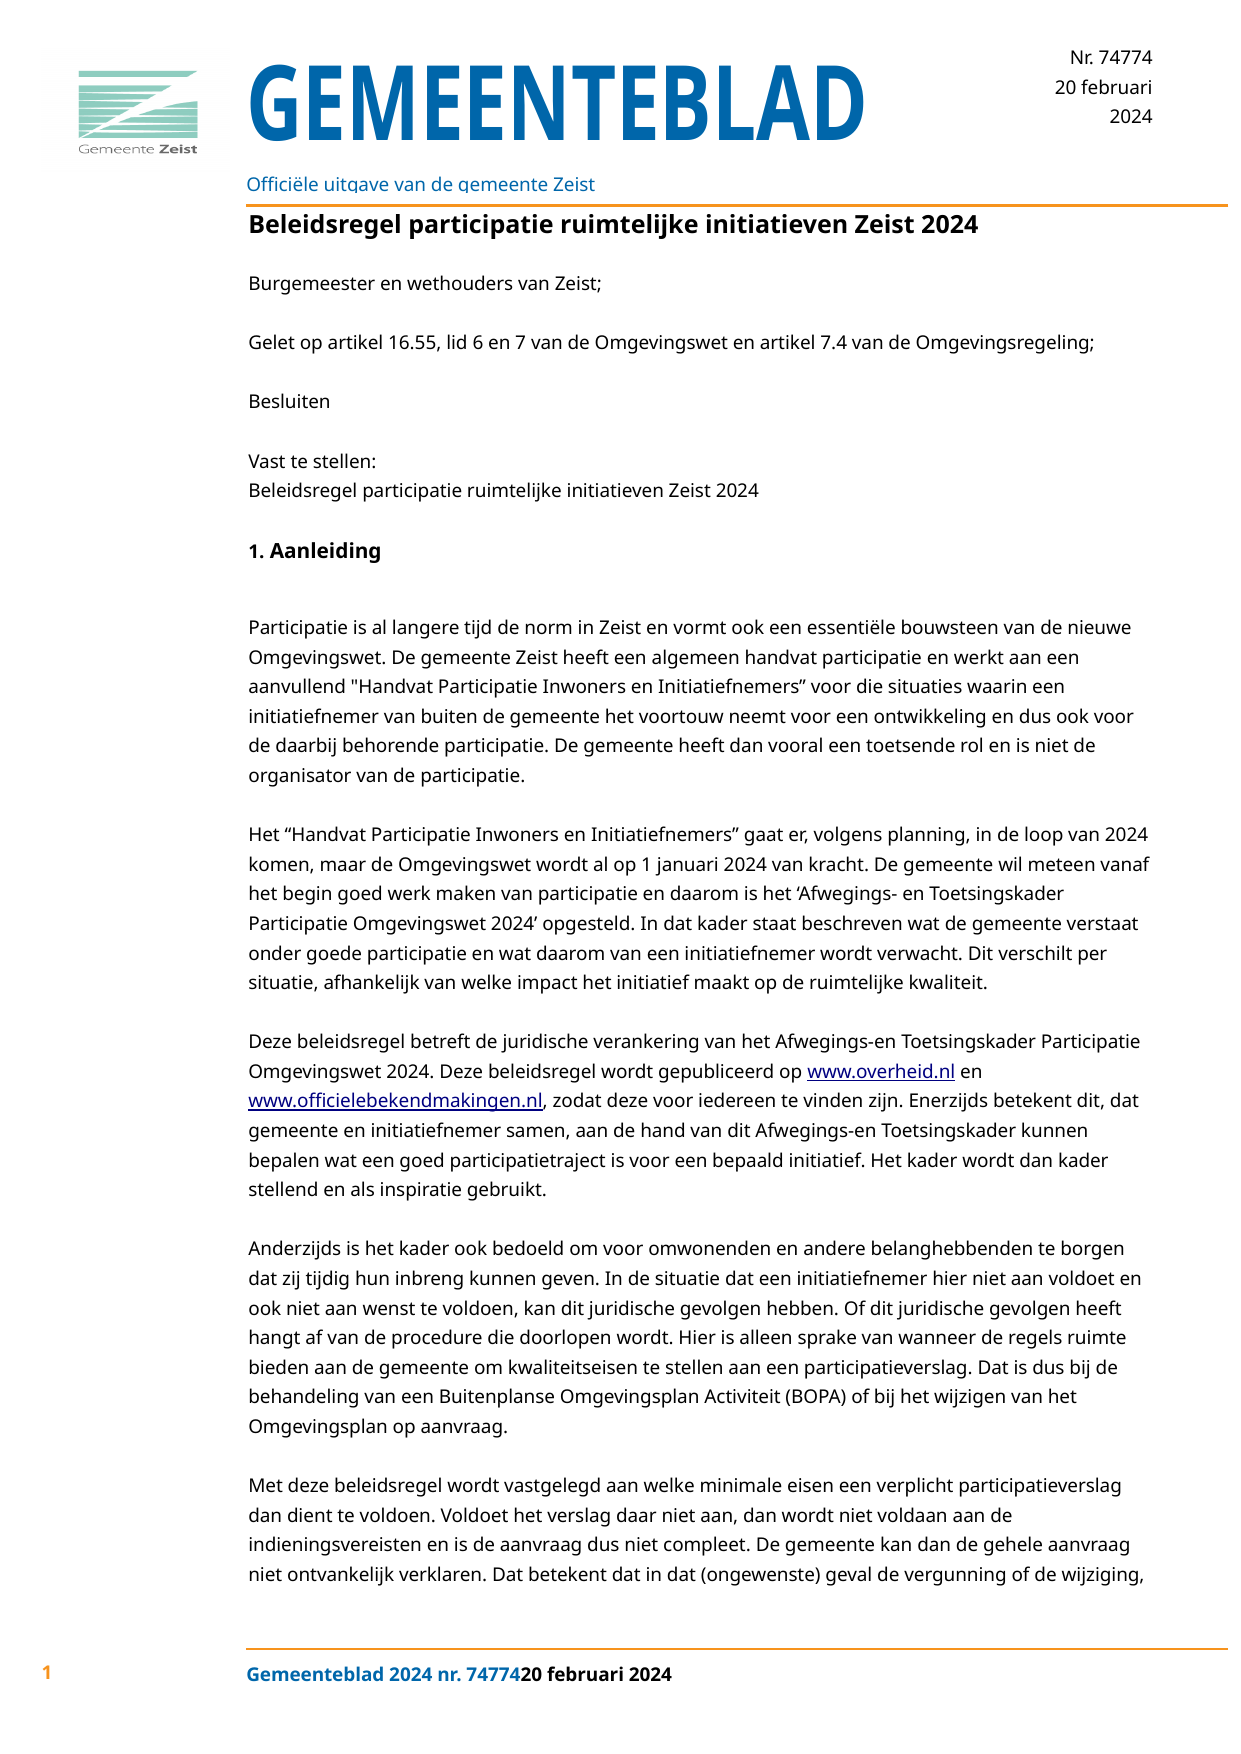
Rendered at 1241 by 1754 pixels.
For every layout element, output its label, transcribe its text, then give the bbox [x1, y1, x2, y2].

text Anderzijds is het kader ook bedoeld om voor omwonenden en andere belanghebbenden te borgen dat zij tijdig hun inbreng kunnen geven. In de situatie dat een initiatiefnemer hier niet aan voldoet en ook niet aan wenst te voldoen, kan dit juridische gevolgen hebben. Of dit juridische gevolgen heeft hangt af van de procedure die doorlopen wordt. Hier is alleen sprake van wanneer de regels ruimte bieden aan de gemeente om kwaliteitseisen te stellen aan een participatieverslag. Dat is dus bij de behandeling van een Buitenplanse Omgevingsplan Activiteit (BOPA) of bij het wijzigen van het Omgevingsplan op aanvraag. [248, 1236, 1152, 1439]
text Gelet op artikel 16.55, lid 6 en 7 van de Omgevingswet en artikel 7.4 van de Omgevingsregeling; [248, 329, 1152, 355]
text Het “Handvat Participatie Inwoners en Initiatiefnemers” gaat er, volgens planning, in de loop van 2024 komen, maar de Omgevingswet wordt al op 1 januari 2024 van kracht. De gemeente wil meteen vanaf het begin goed werk maken van participatie en daarom is het ‘Afwegings- en Toetsingskader Participatie Omgevingswet 2024’ opgesteld. In dat kader staat beschreven wat de gemeente verstaat onder goede participatie en wat daarom van een initiatiefnemer wordt verwacht. Dit verschilt per situatie, afhankelijk van welke impact het initiatief maakt op de ruimtelijke kwaliteit. [248, 821, 1152, 995]
text Beleidsregel participatie ruimtelijke initiatieven Zeist 2024 [248, 477, 1152, 503]
text Vast te stellen: [248, 448, 1152, 473]
picture [41, 47, 231, 172]
text Beleidsregel participatie ruimtelijke initiatieven Zeist 2024 [248, 207, 1152, 241]
text 1. Aanleiding [248, 537, 1152, 565]
text Met deze beleidsregel wordt vastgelegd aan welke minimale eisen een verplicht participatieverslag dan dient te voldoen. Voldoet het verslag daar niet aan, dan wordt niet voldaan aan de indieningsvereisten en is de aanvraag dus niet compleet. De gemeente kan dan de gehele aanvraag niet ontvankelijk verklaren. Dat betekent dat in dat (ongewenste) geval de vergunning of de wijziging, [248, 1472, 1152, 1587]
text Participatie is al langere tijd de norm in Zeist en vormt ook een essentiële bouwsteen van de nieuwe Omgevingswet. De gemeente Zeist heeft een algemeen handvat participatie en werkt aan een aanvullend "Handvat Participatie Inwoners en Initiatiefnemers” voor die situaties waarin een initiatiefnemer van buiten de gemeente het voortouw neemt voor een ontwikkeling en dus ook voor de daarbij behorende participatie. De gemeente heeft dan vooral een toetsende rol en is niet de organisator van de participatie. [248, 614, 1152, 788]
text Burgemeester en wethouders van Zeist; [248, 270, 1152, 296]
text Deze beleidsregel betreft de juridische verankering van het Afwegings-en Toetsingskader Participatie Omgevingswet 2024. Deze beleidsregel wordt gepubliceerd op www.overheid.nl en www.officielebekendmakingen.nl, zodat deze voor iedereen te vinden zijn. Enerzijds betekent dit, dat gemeente en initiatiefnemer samen, aan de hand van dit Afwegings-en Toetsingskader kunnen bepalen wat een goed participatietraject is voor een bepaald initiatief. Het kader wordt dan kader stellend en als inspiratie gebruikt. [248, 1028, 1152, 1202]
text Besluiten [248, 389, 1152, 414]
